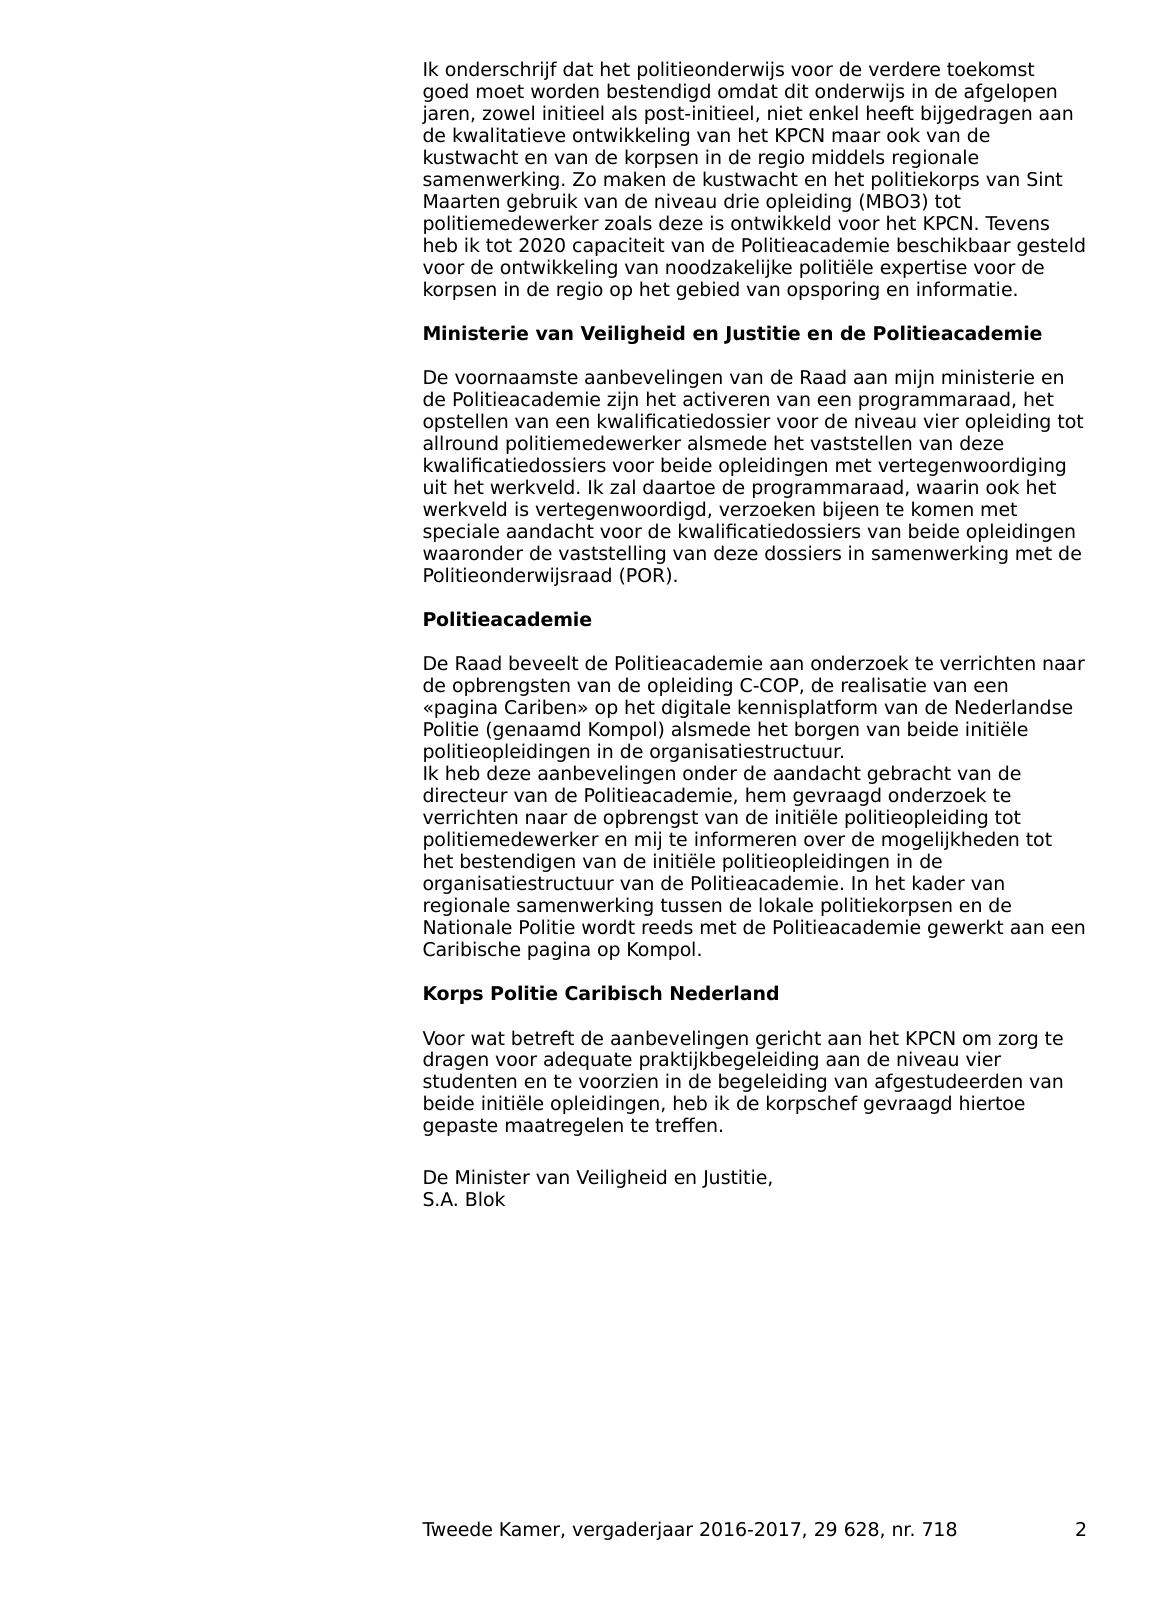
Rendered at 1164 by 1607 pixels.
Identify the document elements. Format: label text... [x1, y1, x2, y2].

text De Raad beveelt de Politieacademie aan onderzoek te verrichten naar de opbrengsten van de opleiding C-COP, de realisatie van een «pagina Cariben» op het digitale kennisplatform van de Nederlandse Politie (genaamd Kompol) alsmede het borgen van beide initiële politieopleidingen in de organisatiestructuur. [422, 653, 1087, 763]
text Voor wat betreft de aanbevelingen gericht aan het KPCN om zorg te dragen voor adequate praktijkbegeleiding aan de niveau vier studenten en te voorzien in de begeleiding van afgestudeerden van beide initiële opleidingen, heb ik de korpschef gevraagd hiertoe gepaste maatregelen te treffen. [422, 1027, 1087, 1137]
text Ik onderschrijf dat het politieonderwijs voor de verdere toekomst goed moet worden bestendigd omdat dit onderwijs in de afgelopen jaren, zowel initieel als post-initieel, niet enkel heeft bijgedragen aan de kwalitatieve ontwikkeling van het KPCN maar ook van de kustwacht en van de korpsen in de regio middels regionale samenwerking. Zo maken de kustwacht en het politiekorps van Sint Maarten gebruik van de niveau drie opleiding (MBO3) tot politiemedewerker zoals deze is ontwikkeld voor het KPCN. Tevens heb ik tot 2020 capaciteit van de Politieacademie beschikbaar gesteld voor de ontwikkeling van noodzakelijke politiële expertise voor de korpsen in de regio op het gebied van opsporing en informatie. [422, 59, 1087, 301]
text De voornaamste aanbevelingen van de Raad aan mijn ministerie en de Politieacademie zijn het activeren van een programmaraad, het opstellen van een kwalificatiedossier voor de niveau vier opleiding tot allround politiemedewerker alsmede het vaststellen van deze kwalificatiedossiers voor beide opleidingen met vertegenwoordiging uit het werkveld. Ik zal daartoe de programmaraad, waarin ook het werkveld is vertegenwoordigd, verzoeken bijeen te komen met speciale aandacht voor de kwalificatiedossiers van beide opleidingen waaronder de vaststelling van deze dossiers in samenwerking met de Politieonderwijsraad (POR). [422, 367, 1087, 587]
subtitle Politieacademie [422, 609, 1087, 631]
text De Minister van Veiligheid en Justitie, S.A. Blok [422, 1167, 1087, 1211]
subtitle Korps Politie Caribisch Nederland [422, 983, 1087, 1005]
subtitle Ministerie van Veiligheid en Justitie en de Politieacademie [422, 323, 1087, 345]
text Ik heb deze aanbevelingen onder de aandacht gebracht van de directeur van de Politieacademie, hem gevraagd onderzoek te verrichten naar de opbrengst van de initiële politieopleiding tot politiemedewerker en mij te informeren over de mogelijkheden tot het bestendigen van de initiële politieopleidingen in de organisatiestructuur van de Politieacademie. In het kader van regionale samenwerking tussen de lokale politiekorpsen en de Nationale Politie wordt reeds met de Politieacademie gewerkt aan een Caribische pagina op Kompol. [422, 763, 1087, 961]
